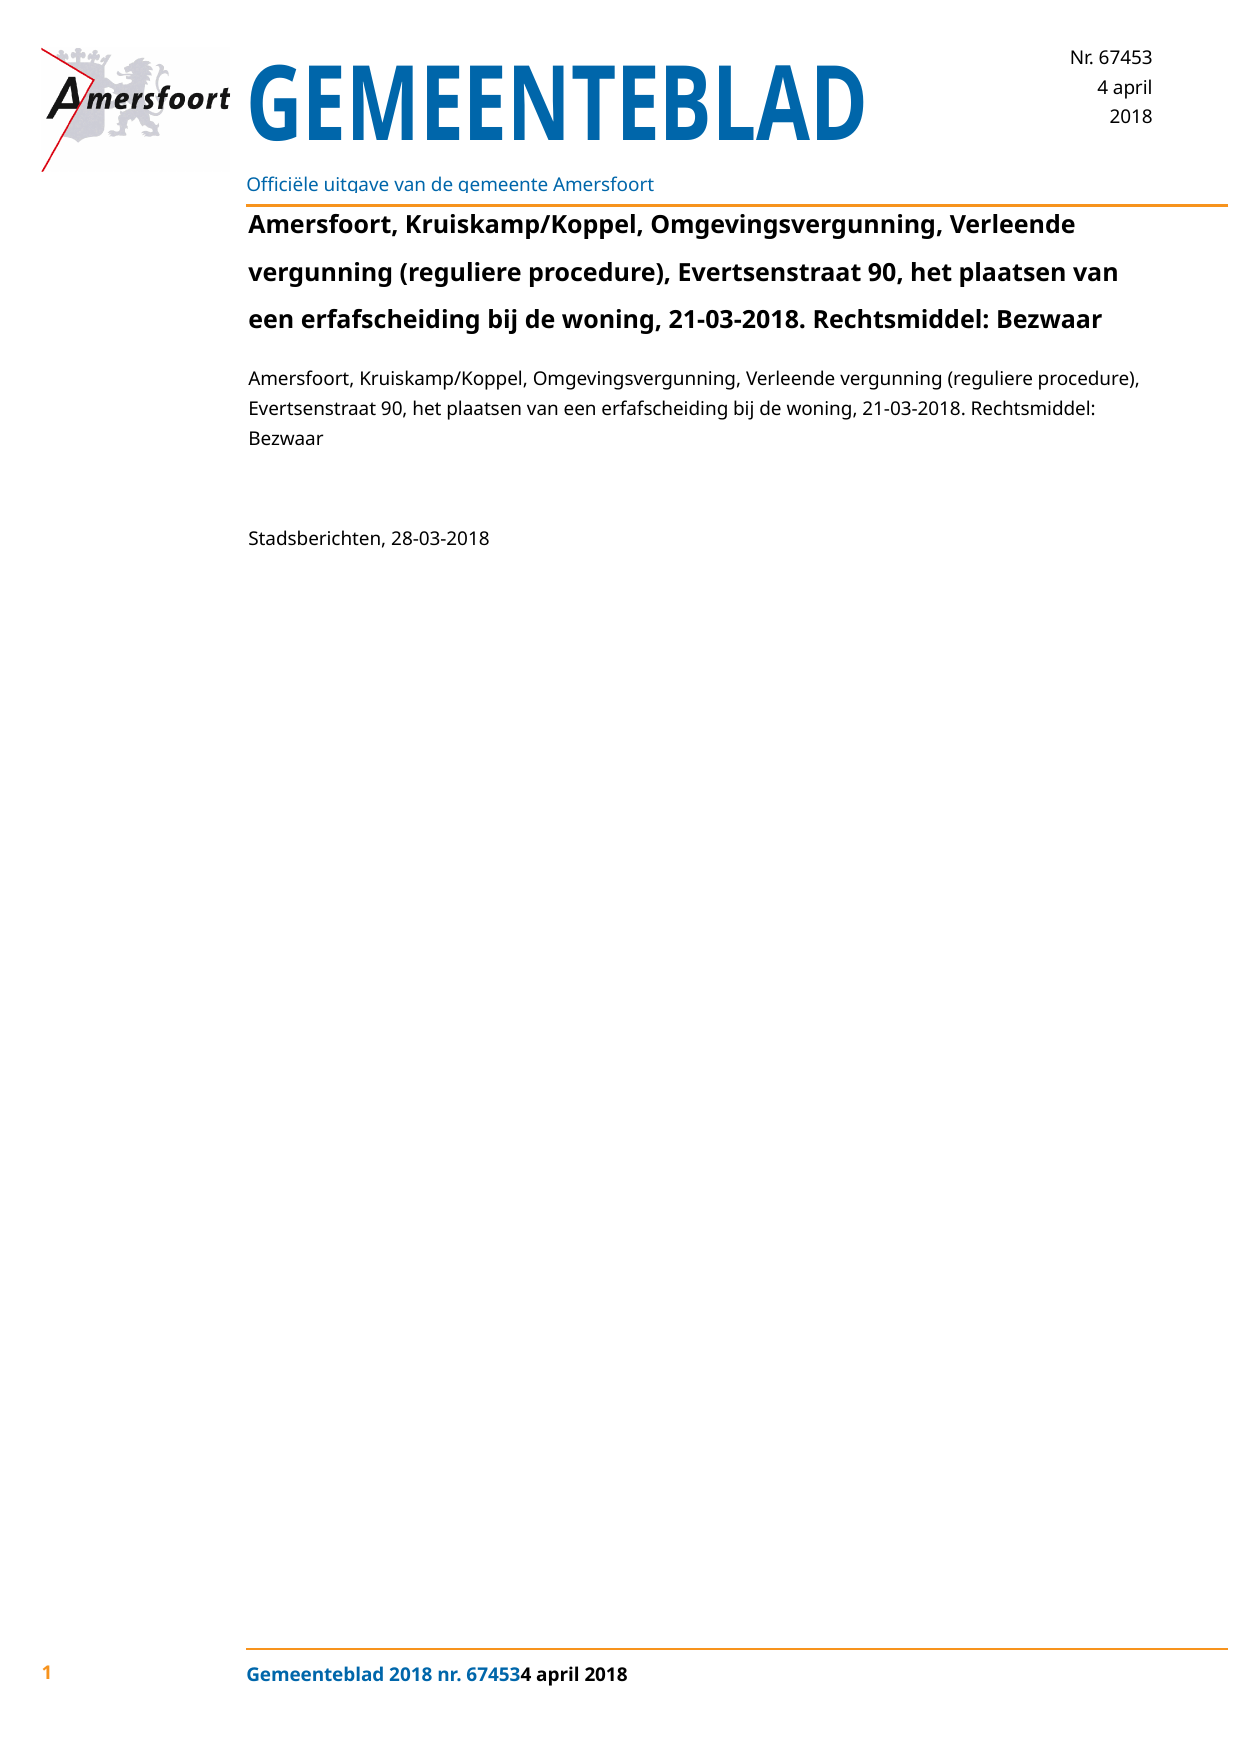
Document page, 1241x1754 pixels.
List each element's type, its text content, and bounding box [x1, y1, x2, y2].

picture [41, 47, 231, 172]
text Stadsberichten, 28-03-2018 [248, 526, 1152, 551]
text Amersfoort, Kruiskamp/Koppel, Omgevingsvergunning, Verleende vergunning (reguliere procedure), Evertsenstraat 90, het plaatsen van een erfafscheiding bij de woning, 21-03-2018. Rechtsmiddel: Bezwaar [248, 207, 1152, 336]
text Amersfoort, Kruiskamp/Koppel, Omgevingsvergunning, Verleende vergunning (reguliere procedure), Evertsenstraat 90, het plaatsen van een erfafscheiding bij de woning, 21-03-2018. Rechtsmiddel: Bezwaar [248, 366, 1152, 450]
